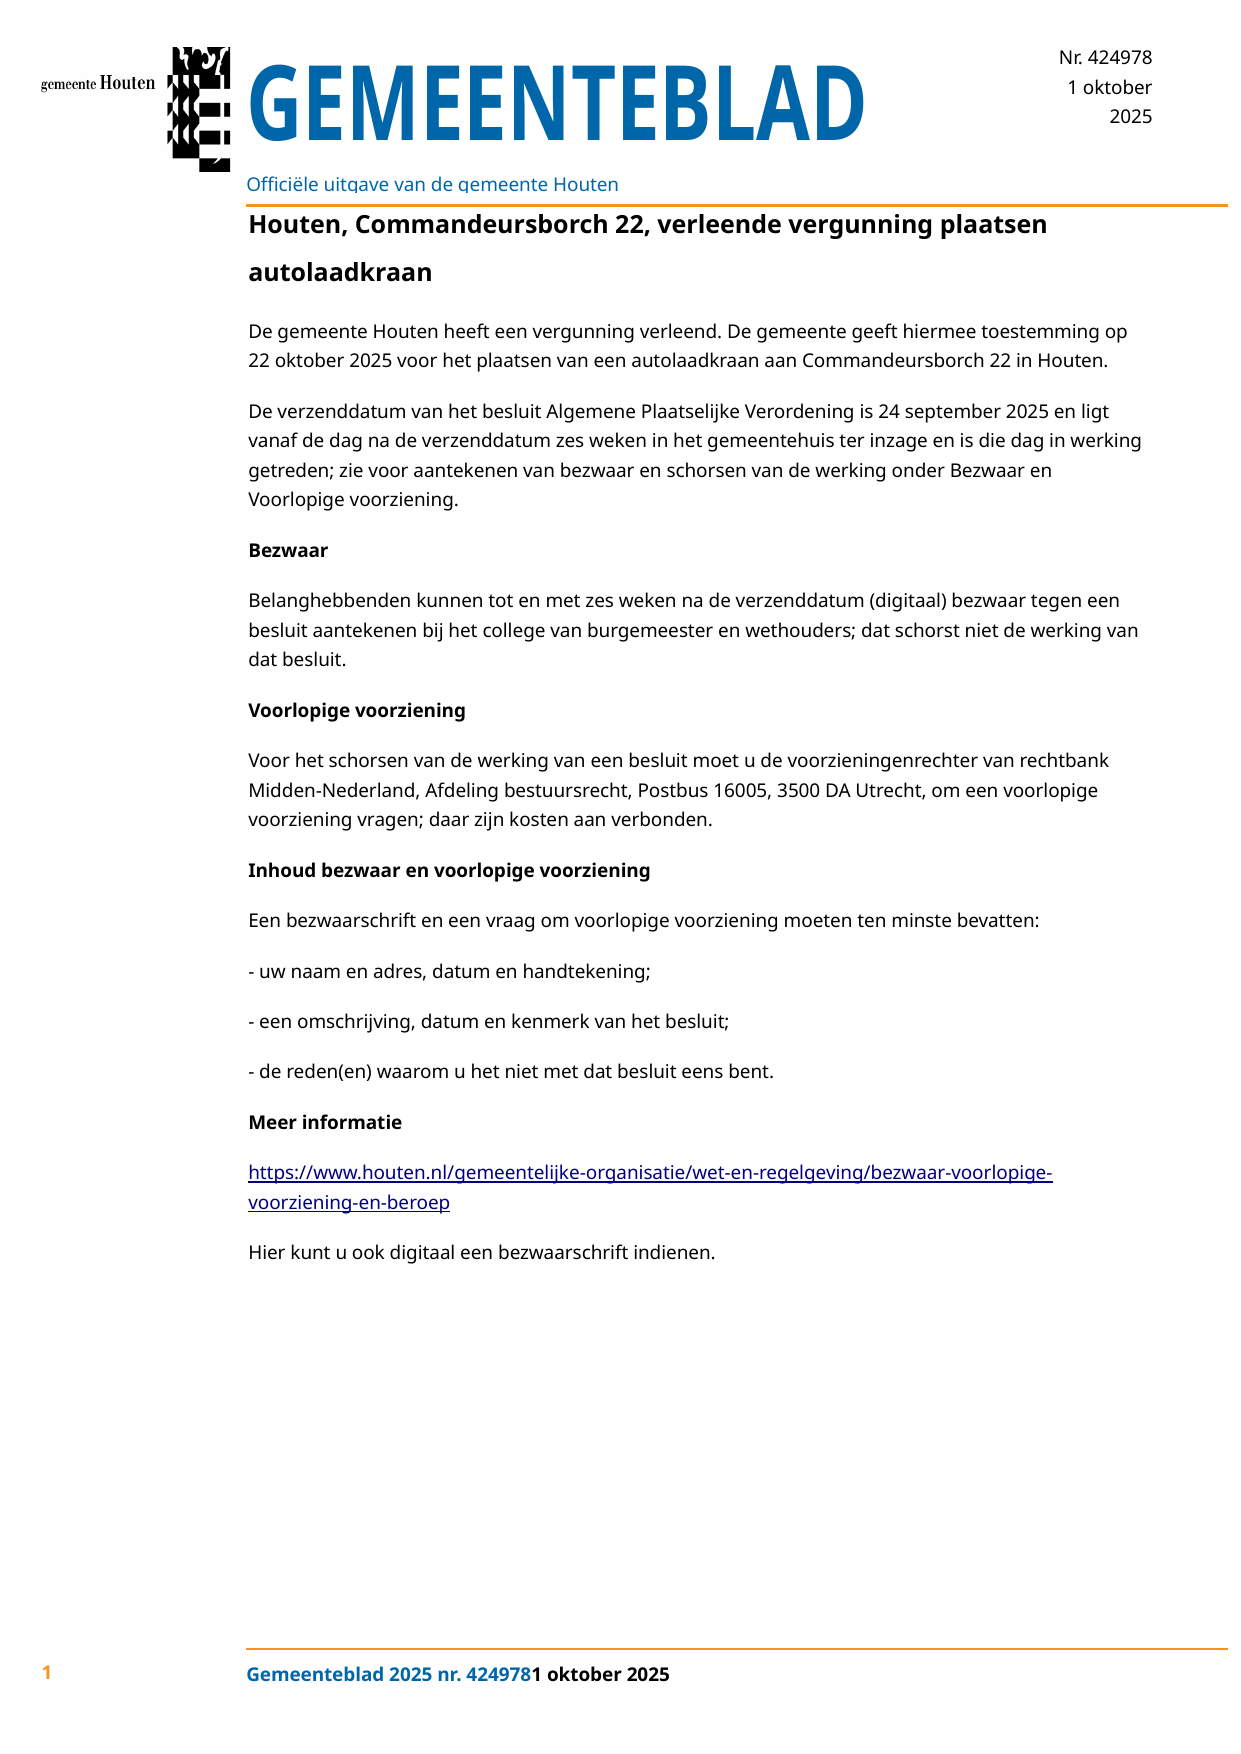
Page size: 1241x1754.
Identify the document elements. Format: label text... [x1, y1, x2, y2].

text Voorlopige voorziening [248, 697, 1152, 723]
text De gemeente Houten heeft een vergunning verleend. De gemeente geeft hiermee toestemming op 22 oktober 2025 voor het plaatsen van een autolaadkraan aan Commandeursborch 22 in Houten. [248, 318, 1152, 373]
text Hier kunt u ook digitaal een bezwaarschrift indienen. [248, 1239, 1152, 1265]
text Meer informatie [248, 1109, 1152, 1135]
text https://www.houten.nl/gemeentelijke-organisatie/wet-en-regelgeving/bezwaar-voorlopige-voorziening-en-beroep [248, 1159, 1152, 1215]
text Voor het schorsen van de werking van een besluit moet u de voorzieningenrechter van rechtbank Midden-Nederland, Afdeling bestuursrecht, Postbus 16005, 3500 DA Utrecht, om een voorlopige voorziening vragen; daar zijn kosten aan verbonden. [248, 747, 1152, 832]
text De verzenddatum van het besluit Algemene Plaatselijke Verordening is 24 september 2025 en ligt vanaf de dag na de verzenddatum zes weken in het gemeentehuis ter inzage en is die dag in werking getreden; zie voor aantekenen van bezwaar en schorsen van de werking onder Bezwaar en Voorlopige voorziening. [248, 398, 1152, 512]
text Belanghebbenden kunnen tot en met zes weken na de verzenddatum (digitaal) bezwaar tegen een besluit aantekenen bij het college van burgemeester en wethouders; dat schorst niet de werking van dat besluit. [248, 587, 1152, 672]
picture [41, 47, 231, 172]
text Inhoud bezwaar en voorlopige voorziening [248, 857, 1152, 883]
text - de reden(en) waarom u het niet met dat besluit eens bent. [248, 1059, 1152, 1084]
text Bezwaar [248, 537, 1152, 563]
text Een bezwaarschrift en een vraag om voorlopige voorziening moeten ten minste bevatten: [248, 907, 1152, 933]
text - uw naam en adres, datum en handtekening; [248, 958, 1152, 984]
text Houten, Commandeursborch 22, verleende vergunning plaatsen autolaadkraan [248, 207, 1152, 288]
text - een omschrijving, datum en kenmerk van het besluit; [248, 1008, 1152, 1034]
